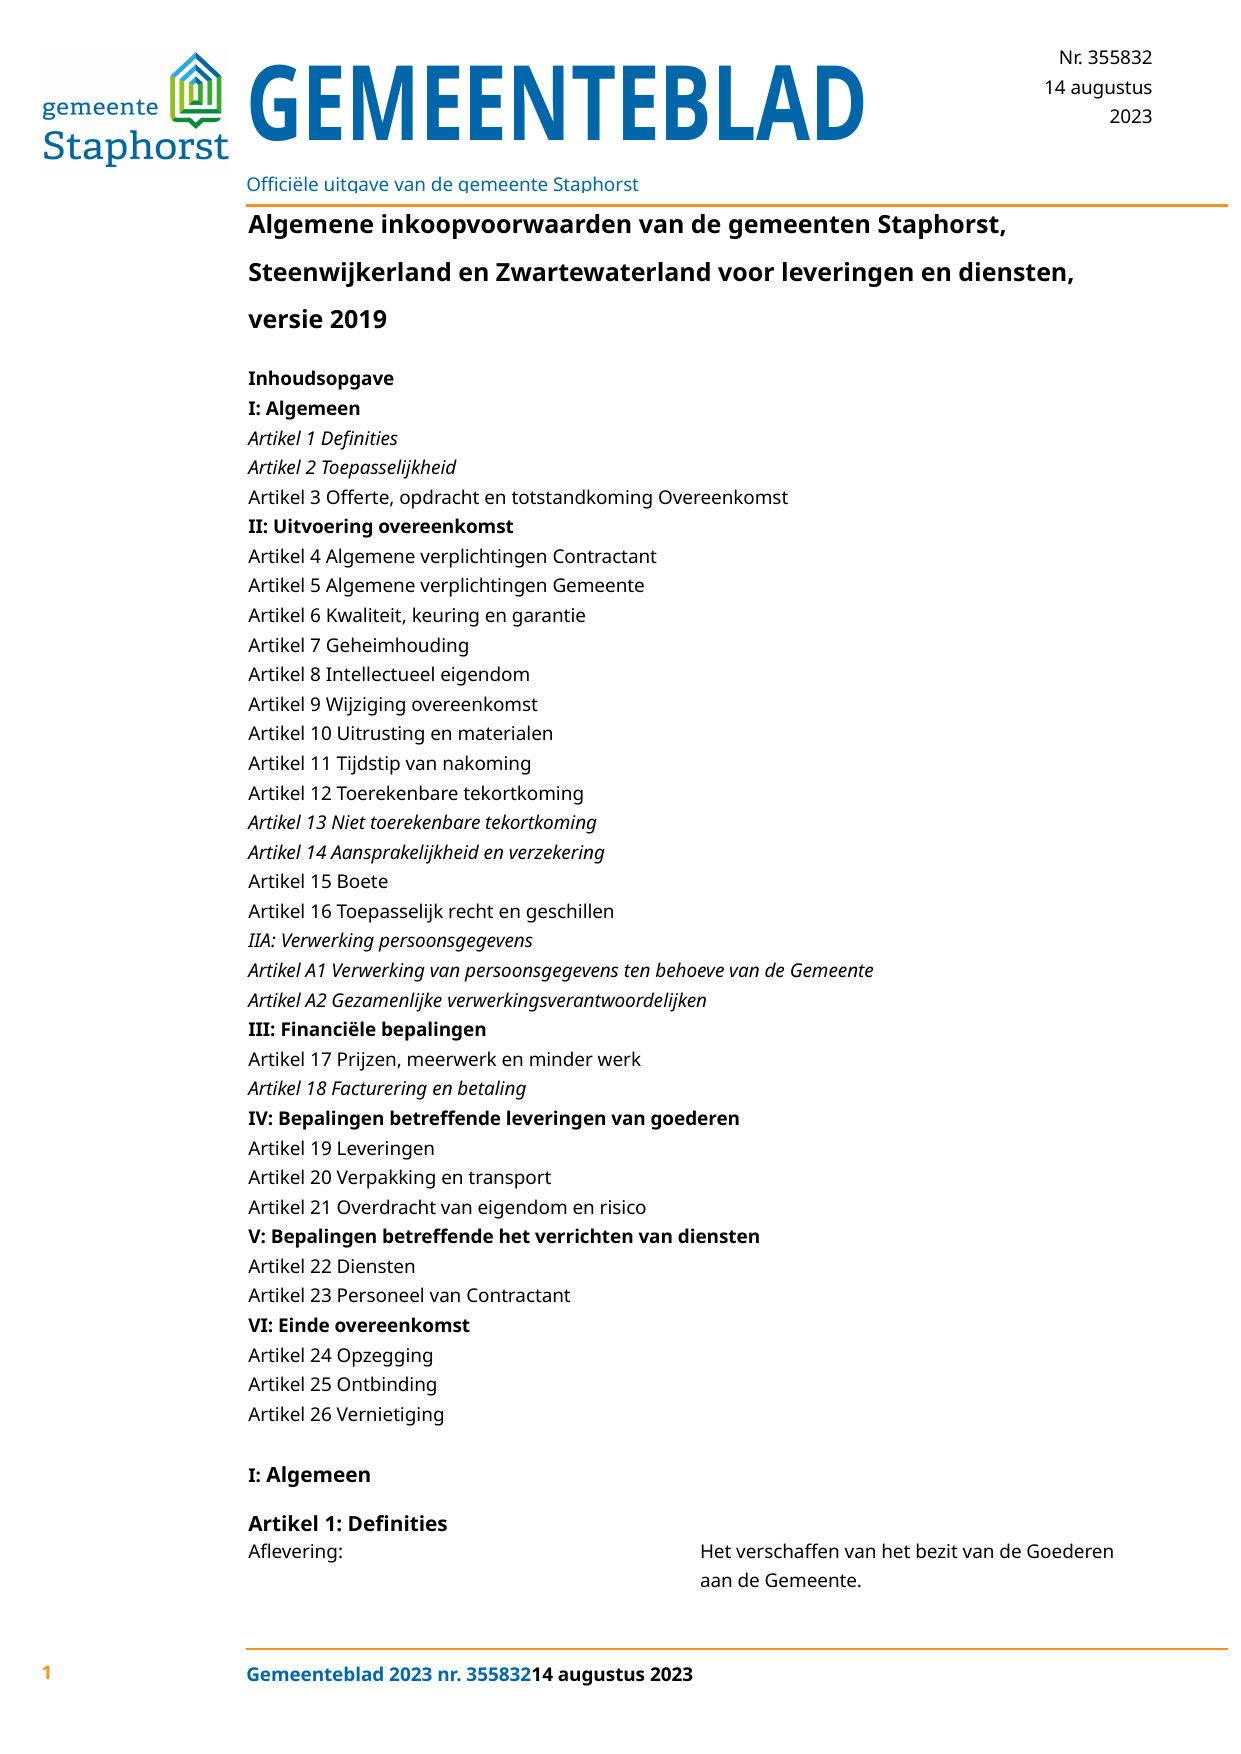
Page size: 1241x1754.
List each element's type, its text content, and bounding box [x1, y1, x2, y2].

text Artikel 9 Wijziging overeenkomst [248, 691, 1152, 717]
text Artikel 21 Overdracht van eigendom en risico [248, 1194, 1152, 1219]
text Algemene inkoopvoorwaarden van de gemeenten Staphorst, Steenwijkerland en Zwartewaterland voor leveringen en diensten, versie 2019 [248, 207, 1152, 336]
table_header Aflevering: [248, 1538, 700, 1593]
text Artikel 3 Offerte, opdracht en totstandkoming Overeenkomst [248, 484, 1152, 509]
text Artikel 11 Tijdstip van nakoming [248, 750, 1152, 776]
text Artikel 2 Toepasselijkheid [248, 454, 1152, 480]
text I: Algemeen [248, 1460, 1152, 1488]
text Artikel 8 Intellectueel eigendom [248, 661, 1152, 687]
text Artikel A1 Verwerking van persoonsgegevens ten behoeve van de Gemeente [248, 957, 1152, 983]
text Artikel 6 Kwaliteit, keuring en garantie [248, 602, 1152, 628]
table_header Het verschaffen van het bezit van de Goederen aan de Gemeente. [700, 1538, 1152, 1593]
text Artikel 7 Geheimhouding [248, 632, 1152, 657]
text Artikel 24 Opzegging [248, 1342, 1152, 1367]
text Artikel 19 Leveringen [248, 1135, 1152, 1160]
text II: Uitvoering overeenkomst [248, 513, 1152, 539]
text Artikel 16 Toepasselijk recht en geschillen [248, 898, 1152, 924]
text Artikel 15 Boete [248, 868, 1152, 894]
text IIA: Verwerking persoonsgegevens [248, 928, 1152, 953]
text Artikel 12 Toerekenbare tekortkoming [248, 780, 1152, 805]
text Inhoudsopgave [248, 366, 1152, 391]
text Artikel 14 Aansprakelijkheid en verzekering [248, 839, 1152, 864]
text Artikel 1: Definities [248, 1509, 1152, 1538]
text Artikel 25 Ontbinding [248, 1371, 1152, 1397]
text Artikel 22 Diensten [248, 1253, 1152, 1279]
text Artikel 5 Algemene verplichtingen Gemeente [248, 573, 1152, 598]
picture [41, 47, 231, 172]
text V: Bepalingen betreffende het verrichten van diensten [248, 1223, 1152, 1249]
text Artikel 4 Algemene verplichtingen Contractant [248, 543, 1152, 569]
text Artikel 13 Niet toerekenbare tekortkoming [248, 809, 1152, 835]
text III: Financiële bepalingen [248, 1016, 1152, 1042]
text Artikel 10 Uitrusting en materialen [248, 721, 1152, 746]
text VI: Einde overeenkomst [248, 1312, 1152, 1338]
text Artikel 18 Facturering en betaling [248, 1076, 1152, 1101]
text IV: Bepalingen betreffende leveringen van goederen [248, 1105, 1152, 1131]
text Artikel 23 Personeel van Contractant [248, 1283, 1152, 1308]
text Artikel 20 Verpakking en transport [248, 1164, 1152, 1190]
text I: Algemeen [248, 395, 1152, 421]
text Artikel A2 Gezamenlijke verwerkingsverantwoordelijken [248, 987, 1152, 1012]
text Artikel 1 Definities [248, 425, 1152, 450]
text Artikel 17 Prijzen, meerwerk en minder werk [248, 1046, 1152, 1072]
text Artikel 26 Vernietiging [248, 1401, 1152, 1427]
